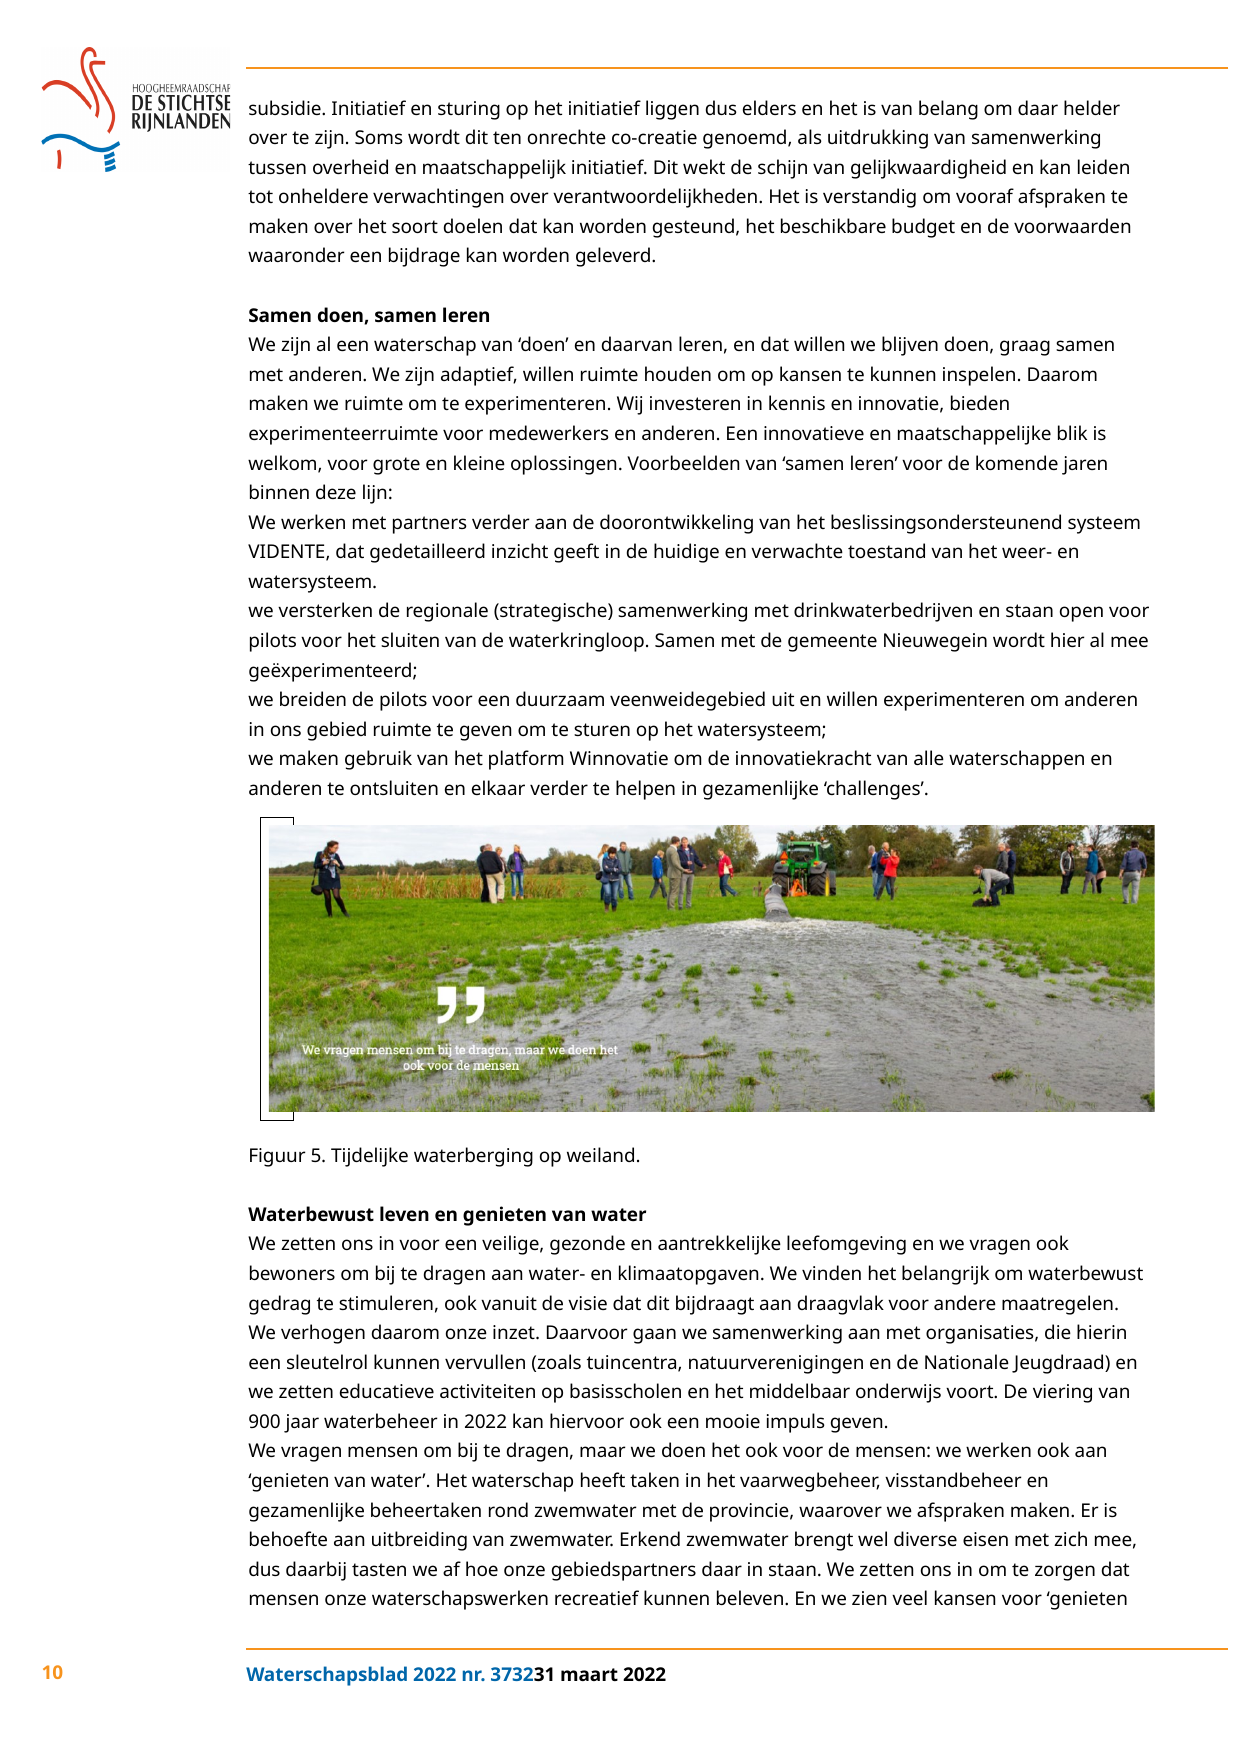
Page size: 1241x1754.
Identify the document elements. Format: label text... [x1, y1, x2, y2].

picture [268, 825, 1155, 1112]
text Waterbewust leven en genieten van water [248, 1201, 1152, 1227]
text We zijn al een waterschap van ‘doen’ en daarvan leren, en dat willen we blijven doen, graag samen met anderen. We zijn adaptief, willen ruimte houden om op kansen te kunnen inspelen. Daarom maken we ruimte om te experimenteren. Wij investeren in kennis en innovatie, bieden experimenteerruimte voor medewerkers en anderen. Een innovatieve en maatschappelijke blik is welkom, voor grote en kleine oplossingen. Voorbeelden van ‘samen leren’ voor de komende jaren binnen deze lijn: [248, 331, 1152, 505]
text subsidie. Initiatief en sturing op het initiatief liggen dus elders en het is van belang om daar helder over te zijn. Soms wordt dit ten onrechte co-creatie genoemd, als uitdrukking van samenwerking tussen overheid en maatschappelijk initiatief. Dit wekt de schijn van gelijkwaardigheid en kan leiden tot onheldere verwachtingen over verantwoordelijkheden. Het is verstandig om vooraf afspraken te maken over het soort doelen dat kan worden gesteund, het beschikbare budget en de voorwaarden waaronder een bijdrage kan worden geleverd. [248, 95, 1152, 268]
text we breiden de pilots voor een duurzaam veenweidegebied uit en willen experimenteren om anderen in ons gebied ruimte te geven om te sturen op het watersysteem; [248, 686, 1152, 742]
text Figuur 5. Tijdelijke waterberging op weiland. [248, 1142, 1152, 1167]
text Samen doen, samen leren [248, 302, 1152, 328]
text we maken gebruik van het platform Winnovatie om de innovatiekracht van alle waterschappen en anderen te ontsluiten en elkaar verder te helpen in gezamenlijke ‘challenges’. [248, 746, 1152, 801]
text We werken met partners verder aan de doorontwikkeling van het beslissingsondersteunend systeem VIDENTE, dat gedetailleerd inzicht geeft in de huidige en verwachte toestand van het weer- en watersysteem. [248, 509, 1152, 594]
text we versterken de regionale (strategische) samenwerking met drinkwaterbedrijven en staan open voor pilots voor het sluiten van de waterkringloop. Samen met de gemeente Nieuwegein wordt hier al mee geëxperimenteerd; [248, 598, 1152, 683]
picture [41, 47, 231, 172]
text We zetten ons in voor een veilige, gezonde en aantrekkelijke leefomgeving en we vragen ook bewoners om bij te dragen aan water- en klimaatopgaven. We vinden het belangrijk om waterbewust gedrag te stimuleren, ook vanuit de visie dat dit bijdraagt aan draagvlak voor andere maatregelen. We verhogen daarom onze inzet. Daarvoor gaan we samenwerking aan met organisaties, die hierin een sleutelrol kunnen vervullen (zoals tuincentra, natuurverenigingen en de Nationale Jeugdraad) en we zetten educatieve activiteiten op basisscholen en het middelbaar onderwijs voort. De viering van 900 jaar waterbeheer in 2022 kan hiervoor ook een mooie impuls geven. [248, 1231, 1152, 1434]
text We vragen mensen om bij te dragen, maar we doen het ook voor de mensen: we werken ook aan ‘genieten van water’. Het waterschap heeft taken in het vaarwegbeheer, visstandbeheer en gezamenlijke beheertaken rond zwemwater met de provincie, waarover we afspraken maken. Er is behoefte aan uitbreiding van zwemwater. Erkend zwemwater brengt wel diverse eisen met zich mee, dus daarbij tasten we af hoe onze gebiedspartners daar in staan. We zetten ons in om te zorgen dat mensen onze waterschapswerken recreatief kunnen beleven. En we zien veel kansen voor ‘genieten [248, 1438, 1152, 1611]
